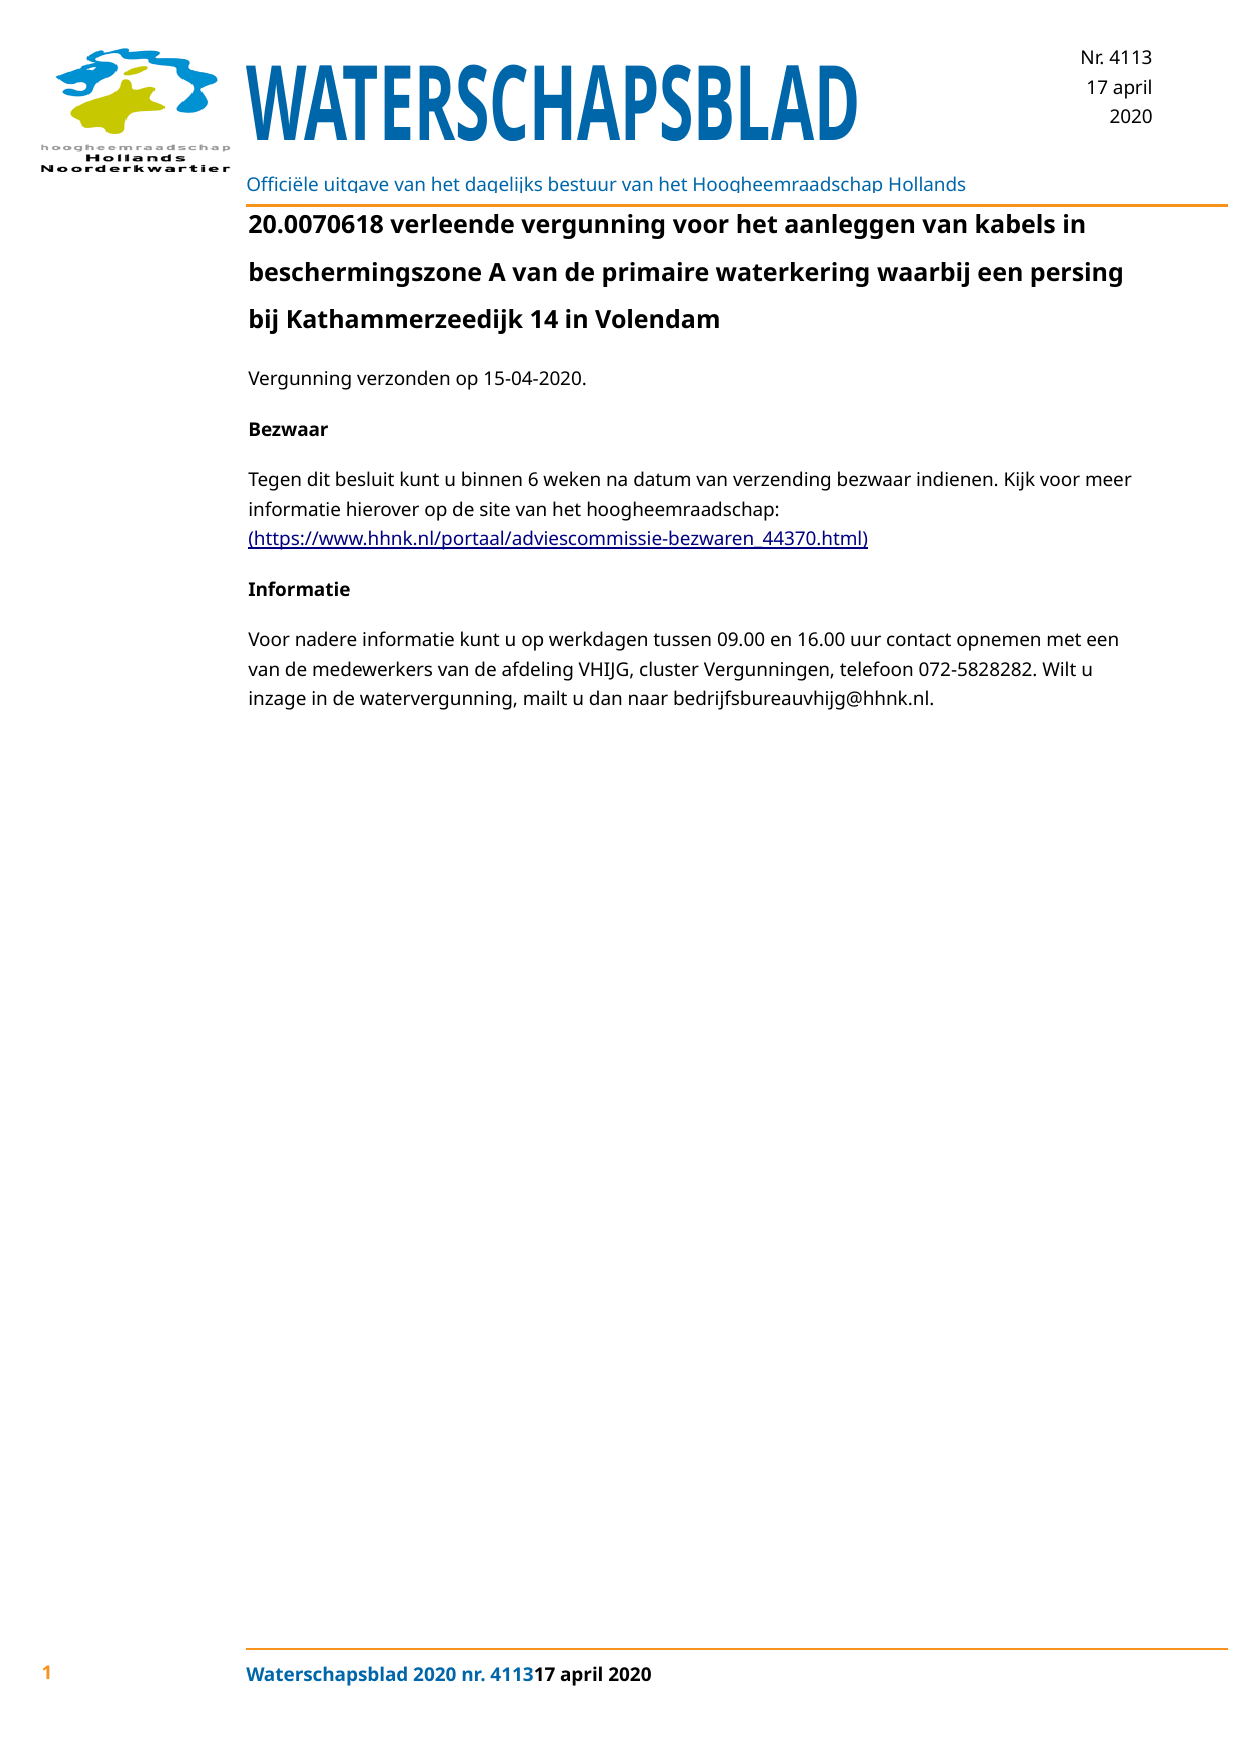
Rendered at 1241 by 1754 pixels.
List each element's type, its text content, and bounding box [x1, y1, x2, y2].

text Bezwaar [248, 416, 1152, 442]
text Informatie [248, 576, 1152, 602]
text Tegen dit besluit kunt u binnen 6 weken na datum van verzending bezwaar indienen. Kijk voor meer informatie hierover op de site van het hoogheemraadschap: (https://www.hhnk.nl/portaal/adviescommissie-bezwaren_44370.html) [248, 466, 1152, 551]
text 20.0070618 verleende vergunning voor het aanleggen van kabels in beschermingszone A van de primaire waterkering waarbij een persing bij Kathammerzeedijk 14 in Volendam [248, 207, 1152, 336]
text Vergunning verzonden op 15-04-2020. [248, 366, 1152, 391]
picture [41, 47, 231, 172]
text Voor nadere informatie kunt u op werkdagen tussen 09.00 en 16.00 uur contact opnemen met een van de medewerkers van de afdeling VHIJG, cluster Vergunningen, telefoon 072-5828282. Wilt u inzage in de watervergunning, mailt u dan naar bedrijfsbureauvhijg@hhnk.nl. [248, 626, 1152, 711]
